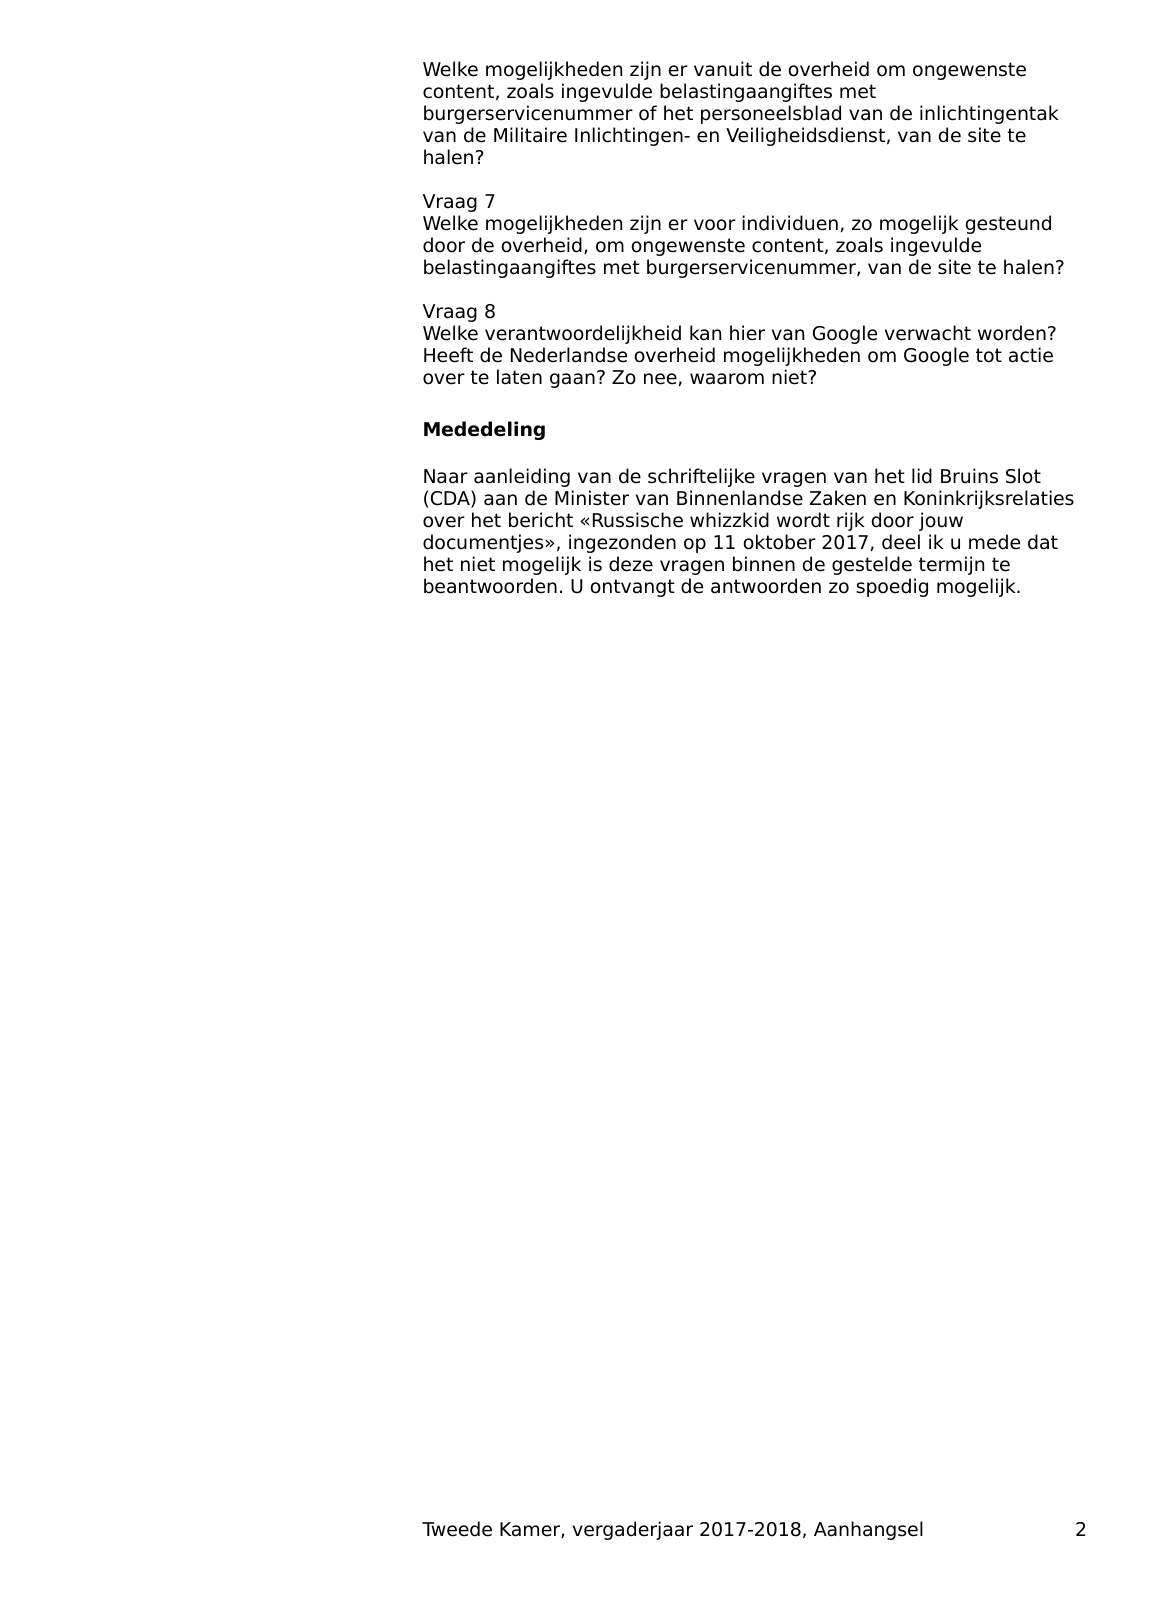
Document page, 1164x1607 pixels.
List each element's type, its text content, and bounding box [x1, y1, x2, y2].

text Vraag 8 [422, 301, 1087, 323]
text Naar aanleiding van de schriftelijke vragen van het lid Bruins Slot (CDA) aan de Minister van Binnenlandse Zaken en Koninkrijksrelaties over het bericht «Russische whizzkid wordt rijk door jouw documentjes», ingezonden op 11 oktober 2017, deel ik u mede dat het niet mogelijk is deze vragen binnen de gestelde termijn te beantwoorden. U ontvangt de antwoorden zo spoedig mogelijk. [422, 466, 1087, 598]
text Welke mogelijkheden zijn er vanuit de overheid om ongewenste content, zoals ingevulde belastingaangiftes met burgerservicenummer of het personeelsblad van de inlichtingentak van de Militaire Inlichtingen- en Veiligheidsdienst, van de site te halen? [422, 59, 1087, 169]
text Welke verantwoordelijkheid kan hier van Google verwacht worden? Heeft de Nederlandse overheid mogelijkheden om Google tot actie over te laten gaan? Zo nee, waarom niet? [422, 323, 1087, 389]
text Welke mogelijkheden zijn er voor individuen, zo mogelijk gesteund door de overheid, om ongewenste content, zoals ingevulde belastingaangiftes met burgerservicenummer, van de site te halen? [422, 213, 1087, 279]
subtitle Mededeling [422, 419, 1087, 441]
text Vraag 7 [422, 191, 1087, 213]
